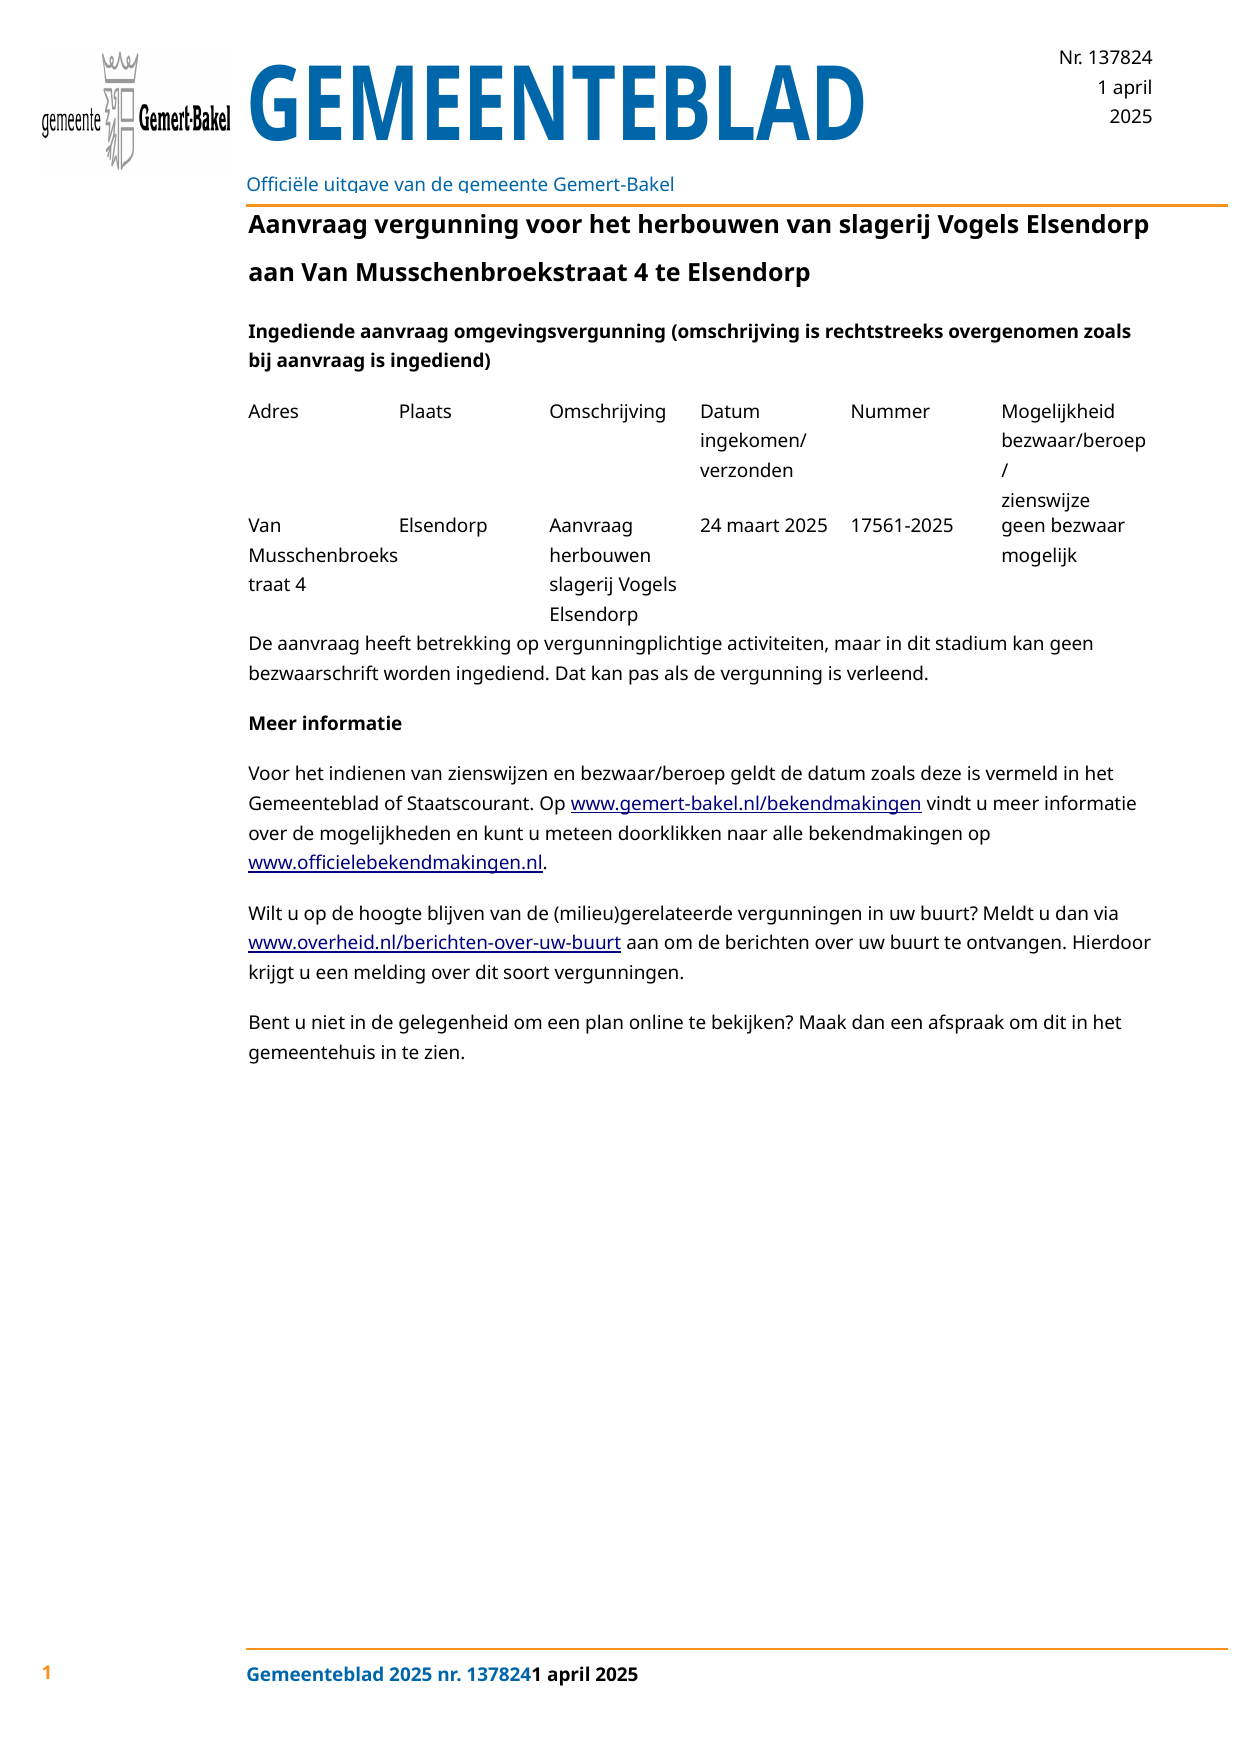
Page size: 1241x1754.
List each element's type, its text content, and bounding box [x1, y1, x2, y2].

text Aanvraag vergunning voor het herbouwen van slagerij Vogels Elsendorp aan Van Musschenbroekstraat 4 te Elsendorp [248, 207, 1152, 288]
text Ingediende aanvraag omgevingsvergunning (omschrijving is rechtstreeks overgenomen zoals bij aanvraag is ingediend) [248, 318, 1152, 373]
table_cell Aanvraag herbouwen slagerij Vogels Elsendorp [549, 513, 700, 627]
table_header Nummer [850, 398, 1001, 512]
table_header Mogelijkheid bezwaar/beroep/ zienswijze [1001, 398, 1152, 512]
text Meer informatie [248, 710, 1152, 736]
table_cell Van Musschenbroekstraat 4 [248, 513, 398, 627]
text De aanvraag heeft betrekking op vergunningplichtige activiteiten, maar in dit stadium kan geen bezwaarschrift worden ingediend. Dat kan pas als de vergunning is verleend. [248, 630, 1152, 686]
text Bent u niet in de gelegenheid om een plan online te bekijken? Maak dan een afspraak om dit in het gemeentehuis in te zien. [248, 1009, 1152, 1065]
table_header Plaats [399, 398, 549, 512]
table_cell 24 maart 2025 [700, 513, 850, 627]
table_header Omschrijving [549, 398, 700, 512]
table_cell 17561-2025 [850, 513, 1001, 627]
picture [41, 47, 231, 172]
table_header Datum ingekomen/ verzonden [700, 398, 850, 512]
table_cell Elsendorp [399, 513, 549, 627]
text Voor het indienen van zienswijzen en bezwaar/beroep geldt de datum zoals deze is vermeld in het Gemeenteblad of Staatscourant. Op www.gemert-bakel.nl/bekendmakingen vindt u meer informatie over de mogelijkheden en kunt u meteen doorklikken naar alle bekendmakingen op www.officielebekendmakingen.nl. [248, 761, 1152, 875]
table_cell geen bezwaar mogelijk [1001, 513, 1152, 627]
table_header Adres [248, 398, 398, 512]
text Wilt u op de hoogte blijven van de (milieu)gerelateerde vergunningen in uw buurt? Meldt u dan via www.overheid.nl/berichten-over-uw-buurt aan om de berichten over uw buurt te ontvangen. Hierdoor krijgt u een melding over dit soort vergunningen. [248, 900, 1152, 985]
